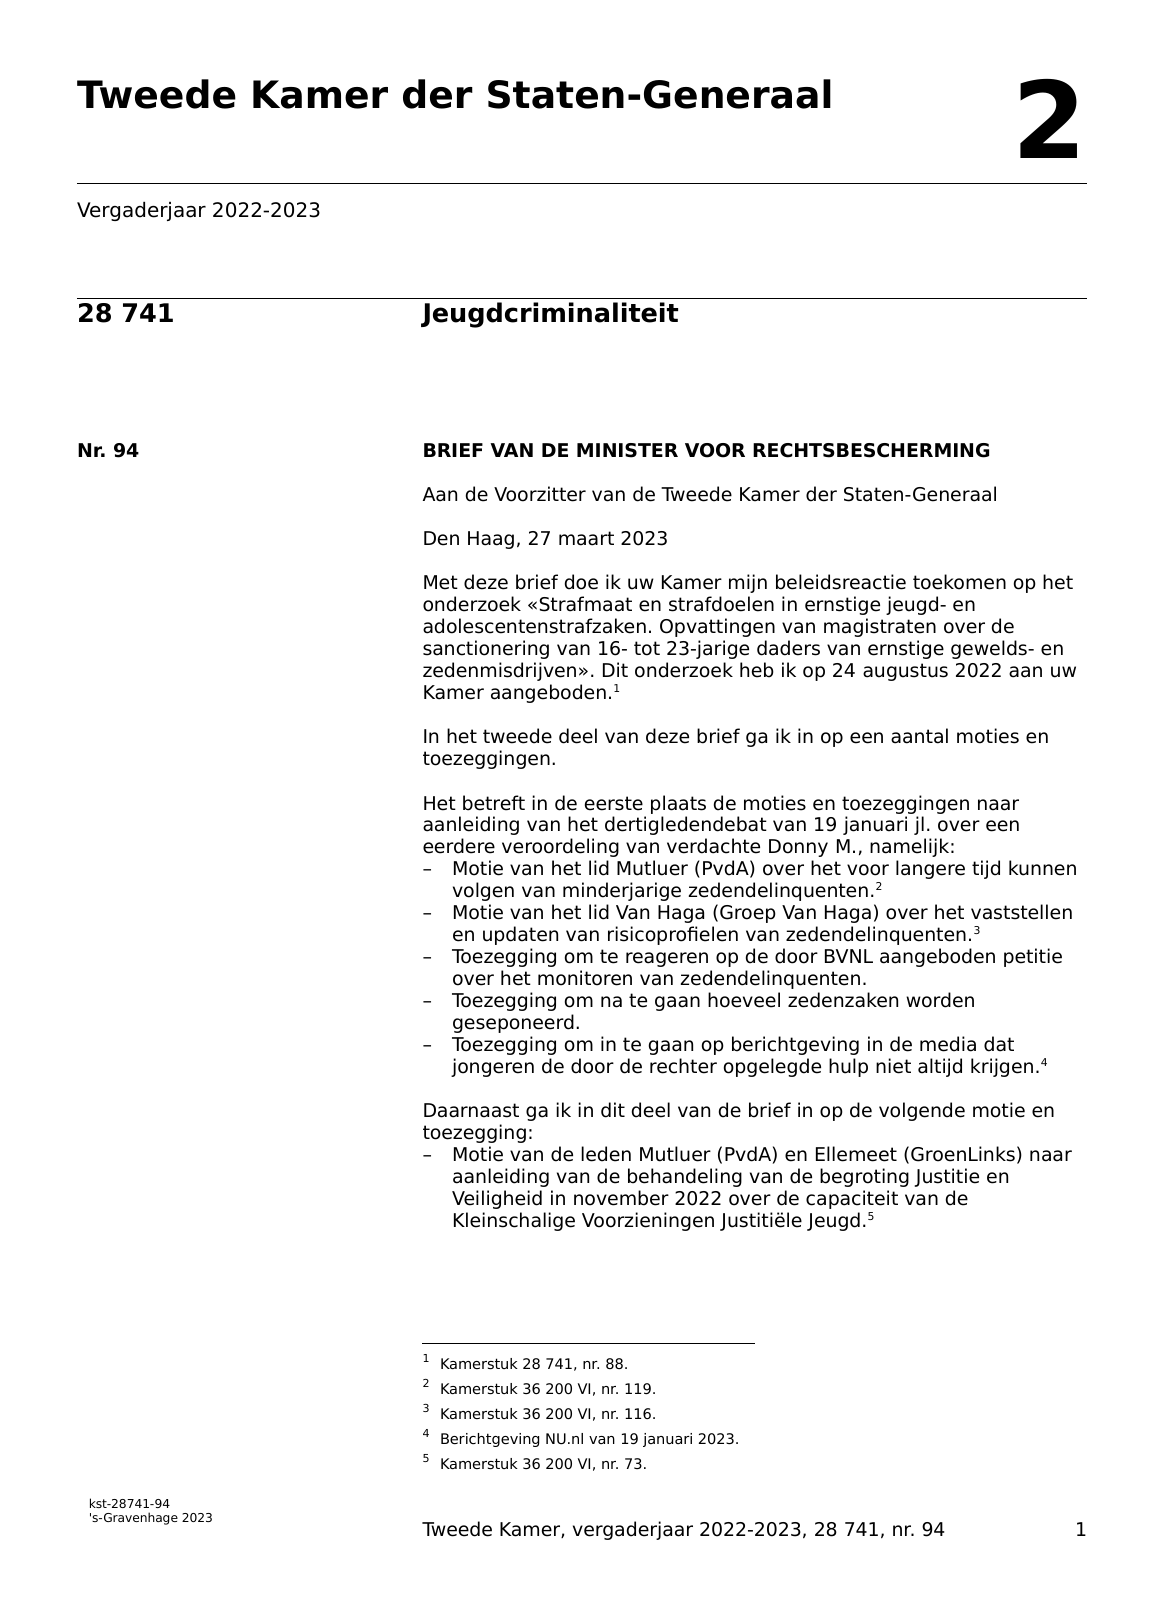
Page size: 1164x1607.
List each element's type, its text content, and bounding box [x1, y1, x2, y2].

subtitle Nr. 94 BRIEF VAN DE MINISTER VOOR RECHTSBESCHERMING [77, 440, 1087, 462]
text – Motie van de leden Mutluer (PvdA) en Ellemeet (GroenLinks) naar aanleiding van de behandeling van de begroting Justitie en Veiligheid in november 2022 over de capaciteit van de Kleinschalige Voorzieningen Justitiële Jeugd. [422, 1144, 1087, 1232]
text – Toezegging om na te gaan hoeveel zedenzaken worden geseponeerd. [422, 990, 1087, 1034]
table_header 2 [886, 59, 1087, 183]
text – Toezegging om te reageren op de door BVNL aangeboden petitie over het monitoren van zedendelinquenten. [422, 946, 1087, 990]
text Kamerstuk 36 200 VI, nr. 116. [422, 1402, 1087, 1424]
text Kamerstuk 28 741, nr. 88. [422, 1352, 1087, 1374]
text – Toezegging om in te gaan op berichtgeving in de media dat jongeren de door de rechter opgelegde hulp niet altijd krijgen. [422, 1034, 1087, 1078]
text Daarnaast ga ik in dit deel van de brief in op de volgende motie en toezegging: [422, 1100, 1087, 1144]
text Berichtgeving NU.nl van 19 januari 2023. [422, 1427, 1087, 1449]
text 's-Gravenhage 2023 [88, 1511, 323, 1525]
text In het tweede deel van deze brief ga ik in op een aantal moties en toezeggingen. [422, 726, 1087, 770]
text Kamerstuk 36 200 VI, nr. 119. [422, 1377, 1087, 1399]
text Den Haag, 27 maart 2023 [422, 528, 1087, 550]
text kst-28741-94 [88, 1497, 323, 1511]
text Het betreft in de eerste plaats de moties en toezeggingen naar aanleiding van het dertigledendebat van 19 januari jl. over een eerdere veroordeling van verdachte Donny M., namelijk: [422, 792, 1087, 858]
text – Motie van het lid Van Haga (Groep Van Haga) over het vaststellen en updaten van risicoprofielen van zedendelinquenten. [422, 902, 1087, 946]
text Met deze brief doe ik uw Kamer mijn beleidsreactie toekomen op het onderzoek «Strafmaat en strafdoelen in ernstige jeugd- en adolescentenstrafzaken. Opvattingen van magistraten over de sanctionering van 16- tot 23-jarige daders van ernstige gewelds- en zedenmisdrijven». Dit onderzoek heb ik op 24 augustus 2022 aan uw Kamer aangeboden. [422, 572, 1087, 704]
text – Motie van het lid Mutluer (PvdA) over het voor langere tijd kunnen volgen van minderjarige zedendelinquenten. [422, 858, 1087, 902]
subtitle 28 741 Jeugdcriminaliteit [77, 299, 1087, 329]
table_header Tweede Kamer der Staten-Generaal [77, 59, 886, 183]
text Aan de Voorzitter van de Tweede Kamer der Staten-Generaal [422, 484, 1087, 506]
table_cell Vergaderjaar 2022-2023 [77, 184, 1087, 298]
text Kamerstuk 36 200 VI, nr. 73. [422, 1452, 1087, 1474]
